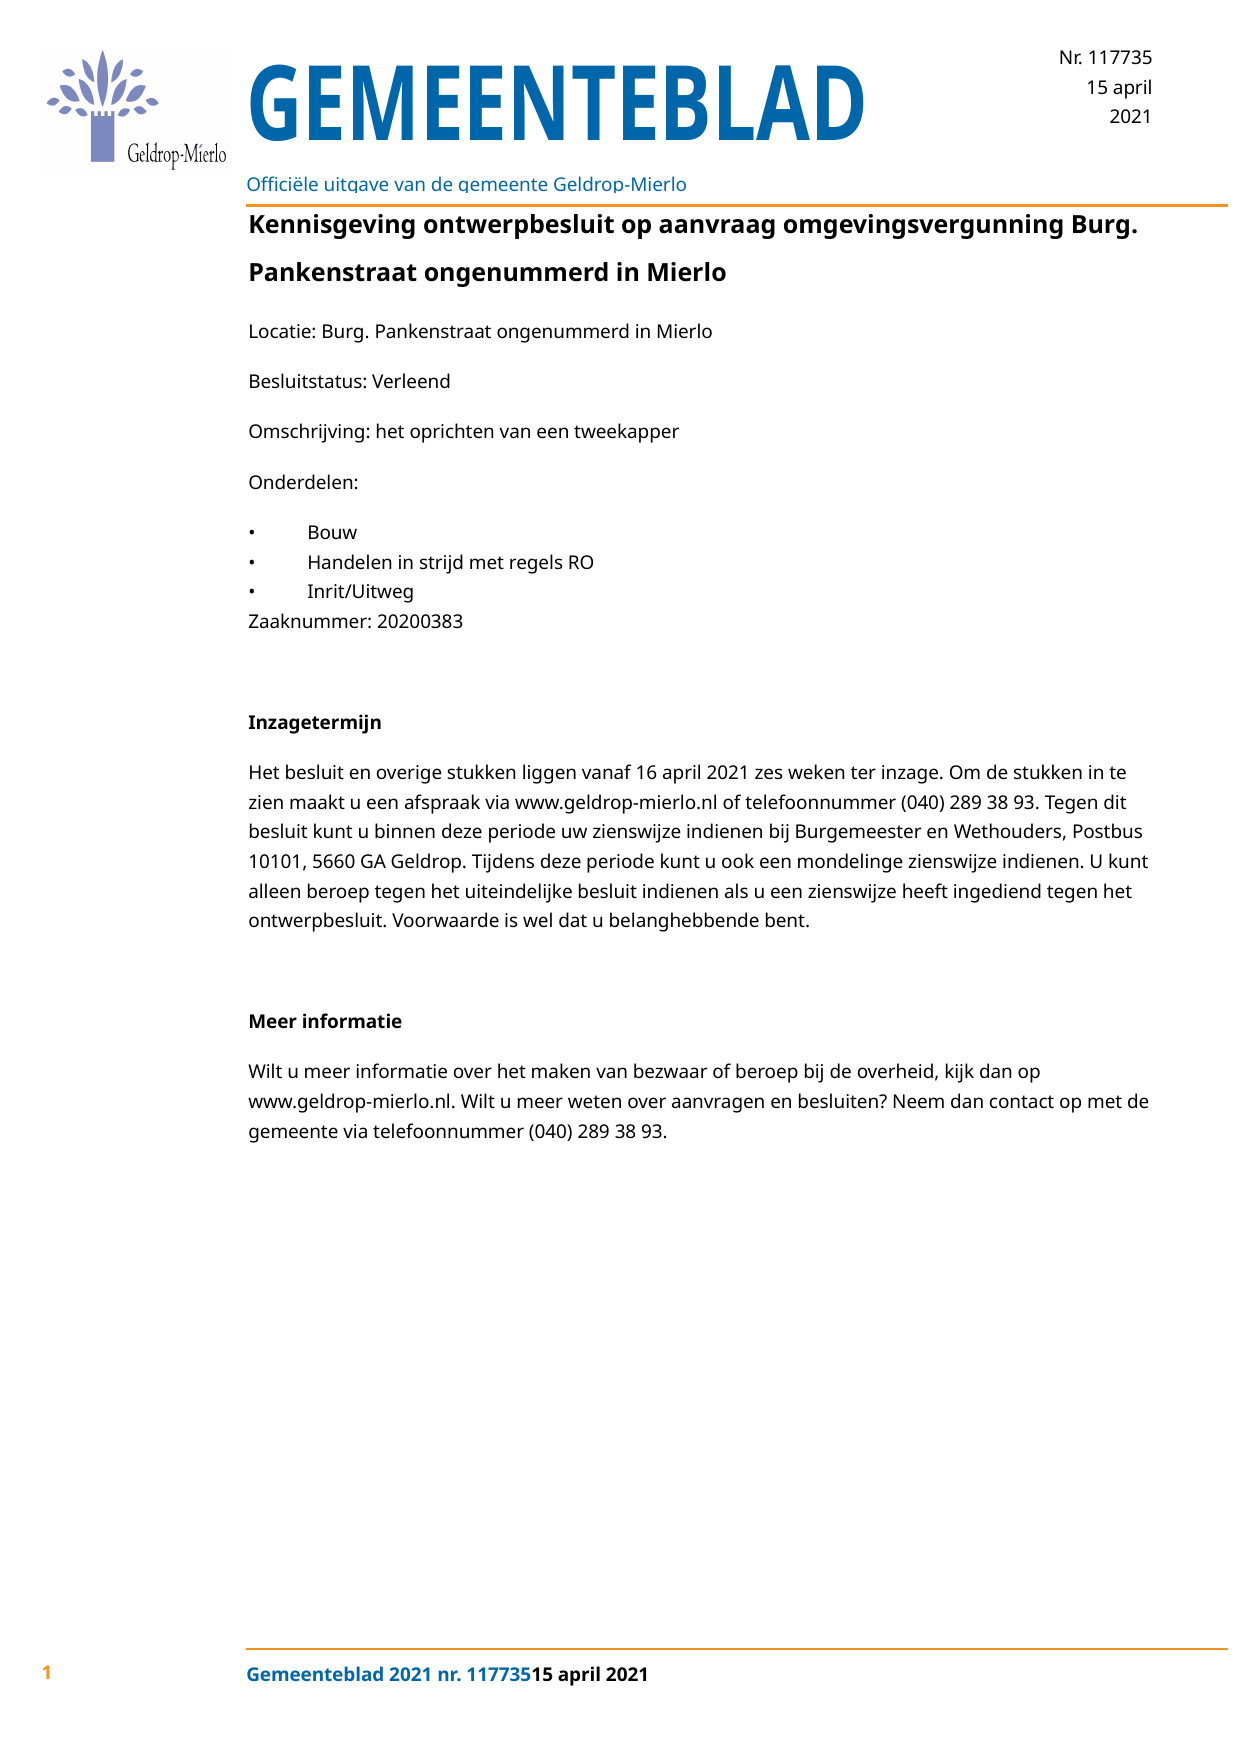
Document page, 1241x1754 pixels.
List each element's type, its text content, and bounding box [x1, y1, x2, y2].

text Inzagetermijn [248, 709, 1152, 735]
text Locatie: Burg. Pankenstraat ongenummerd in Mierlo [248, 318, 1152, 344]
text Besluitstatus: Verleend [248, 368, 1152, 394]
text Wilt u meer informatie over het maken van bezwaar of beroep bij de overheid, kijk dan op www.geldrop-mierlo.nl. Wilt u meer weten over aanvragen en besluiten? Neem dan contact op met de gemeente via telefoonnummer (040) 289 38 93. [248, 1059, 1152, 1144]
text Onderdelen: [248, 469, 1152, 495]
list Handelen in strijd met regels RO [248, 549, 1152, 575]
text Omschrijving: het oprichten van een tweekapper [248, 419, 1152, 444]
text Zaaknummer: 20200383 [248, 608, 1152, 634]
list Bouw [248, 519, 1152, 545]
text Kennisgeving ontwerpbesluit op aanvraag omgevingsvergunning Burg. Pankenstraat ongenummerd in Mierlo [248, 207, 1152, 288]
text Meer informatie [248, 1008, 1152, 1034]
list Inrit/Uitweg [248, 579, 1152, 604]
picture [41, 47, 231, 172]
text Het besluit en overige stukken liggen vanaf 16 april 2021 zes weken ter inzage. Om de stukken in te zien maakt u een afspraak via www.geldrop-mierlo.nl of telefoonnummer (040) 289 38 93. Tegen dit besluit kunt u binnen deze periode uw zienswijze indienen bij Burgemeester en Wethouders, Postbus 10101, 5660 GA Geldrop. Tijdens deze periode kunt u ook een mondelinge zienswijze indienen. U kunt alleen beroep tegen het uiteindelijke besluit indienen als u een zienswijze heeft ingediend tegen het ontwerpbesluit. Voorwaarde is wel dat u belanghebbende bent. [248, 759, 1152, 933]
